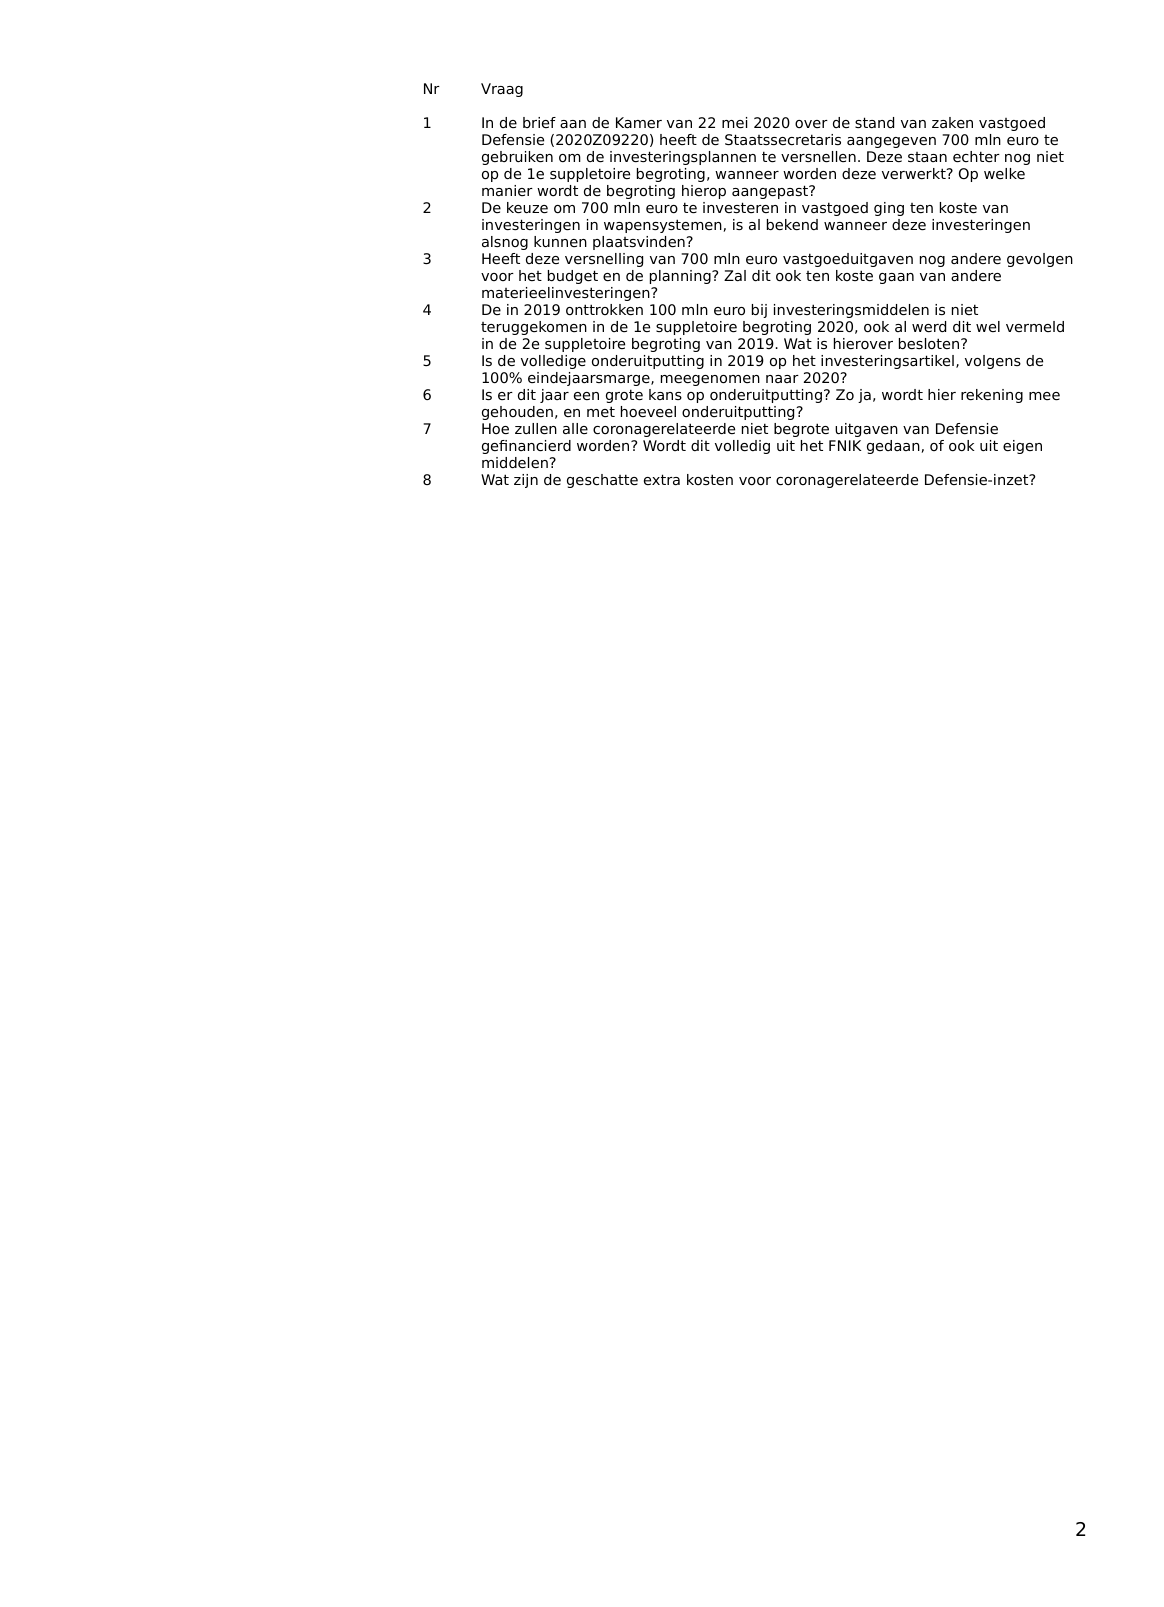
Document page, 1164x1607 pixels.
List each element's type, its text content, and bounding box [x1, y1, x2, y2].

table_cell Wat zijn de geschatte extra kosten voor coronagerelateerde Defensie-inzet? [475, 471, 1087, 488]
table_cell 1 [422, 115, 475, 200]
table_cell Heeft deze versnelling van 700 mln euro vastgoeduitgaven nog andere gevolgen voor het budget en de planning? Zal dit ook ten koste gaan van andere materieelinvesteringen? [475, 251, 1087, 302]
table_header Nr [422, 81, 475, 98]
table_cell 3 [422, 251, 475, 302]
table_cell In de brief aan de Kamer van 22 mei 2020 over de stand van zaken vastgoed Defensie (2020Z09220) heeft de Staatssecretaris aangegeven 700 mln euro te gebruiken om de investeringsplannen te versnellen. Deze staan echter nog niet op de 1e suppletoire begroting, wanneer worden deze verwerkt? Op welke manier wordt de begroting hierop aangepast? [475, 115, 1087, 200]
table_cell Hoe zullen alle coronagerelateerde niet begrote uitgaven van Defensie gefinancierd worden? Wordt dit volledig uit het FNIK gedaan, of ook uit eigen middelen? [475, 421, 1087, 471]
table_cell De in 2019 onttrokken 100 mln euro bij investeringsmiddelen is niet teruggekomen in de 1e suppletoire begroting 2020, ook al werd dit wel vermeld in de 2e suppletoire begroting van 2019. Wat is hierover besloten? [475, 302, 1087, 353]
table_cell 6 [422, 387, 475, 421]
table_cell 7 [422, 421, 475, 471]
table_cell Is er dit jaar een grote kans op onderuitputting? Zo ja, wordt hier rekening mee gehouden, en met hoeveel onderuitputting? [475, 387, 1087, 421]
table_cell 4 [422, 302, 475, 353]
table_cell 2 [422, 200, 475, 251]
table_cell De keuze om 700 mln euro te investeren in vastgoed ging ten koste van investeringen in wapensystemen, is al bekend wanneer deze investeringen alsnog kunnen plaatsvinden? [475, 200, 1087, 251]
table_cell 8 [422, 471, 475, 488]
table_cell [475, 98, 1087, 115]
table_header Vraag [475, 81, 1087, 98]
table_cell 5 [422, 353, 475, 387]
table_cell [422, 98, 475, 115]
table_cell Is de volledige onderuitputting in 2019 op het investeringsartikel, volgens de 100% eindejaarsmarge, meegenomen naar 2020? [475, 353, 1087, 387]
